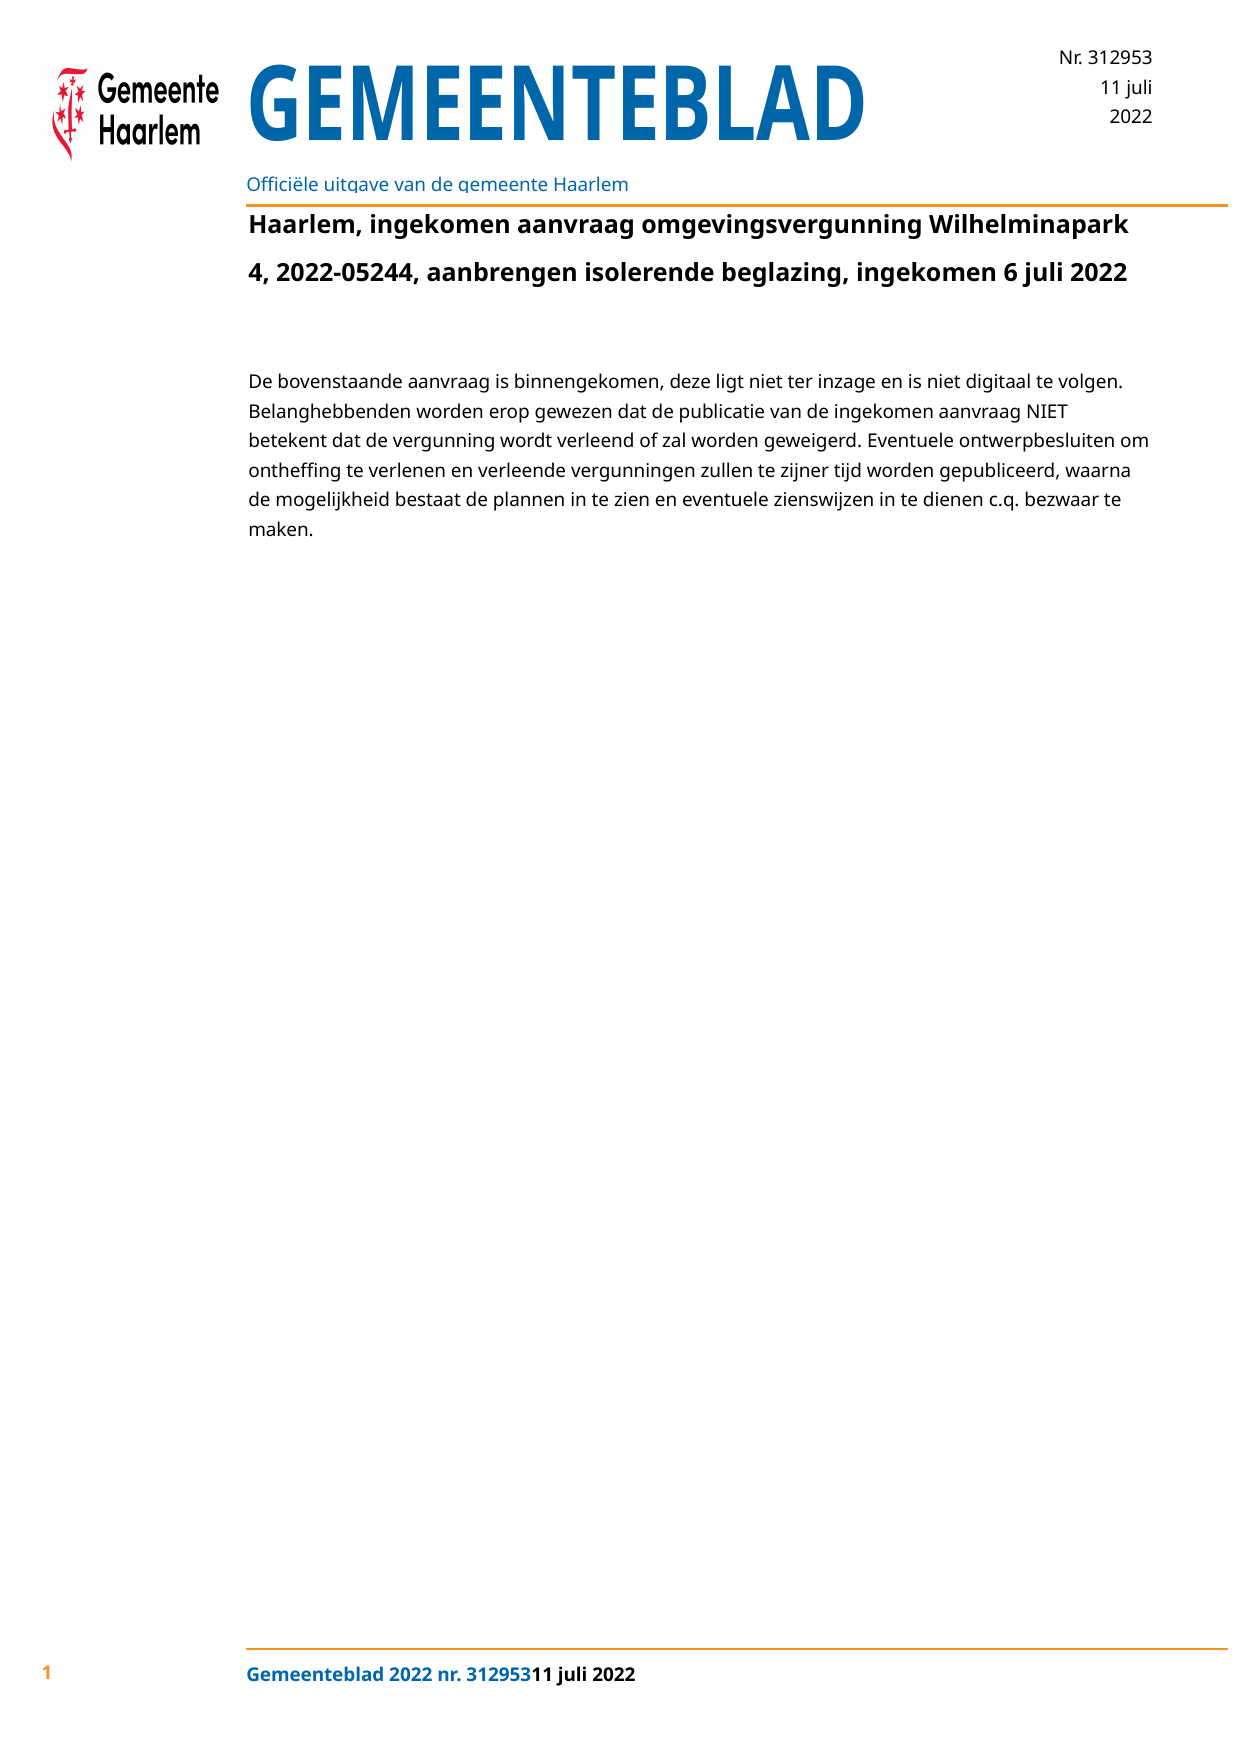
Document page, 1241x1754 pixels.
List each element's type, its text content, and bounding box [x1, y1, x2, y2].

text De bovenstaande aanvraag is binnengekomen, deze ligt niet ter inzage en is niet digitaal te volgen. Belanghebbenden worden erop gewezen dat de publicatie van de ingekomen aanvraag NIET betekent dat de vergunning wordt verleend of zal worden geweigerd. Eventuele ontwerpbesluiten om ontheffing te verlenen en verleende vergunningen zullen te zijner tijd worden gepubliceerd, waarna de mogelijkheid bestaat de plannen in te zien en eventuele zienswijzen in te dienen c.q. bezwaar te maken. [248, 368, 1152, 542]
picture [41, 47, 231, 172]
text Haarlem, ingekomen aanvraag omgevingsvergunning Wilhelminapark 4, 2022-05244, aanbrengen isolerende beglazing, ingekomen 6 juli 2022 [248, 207, 1152, 288]
